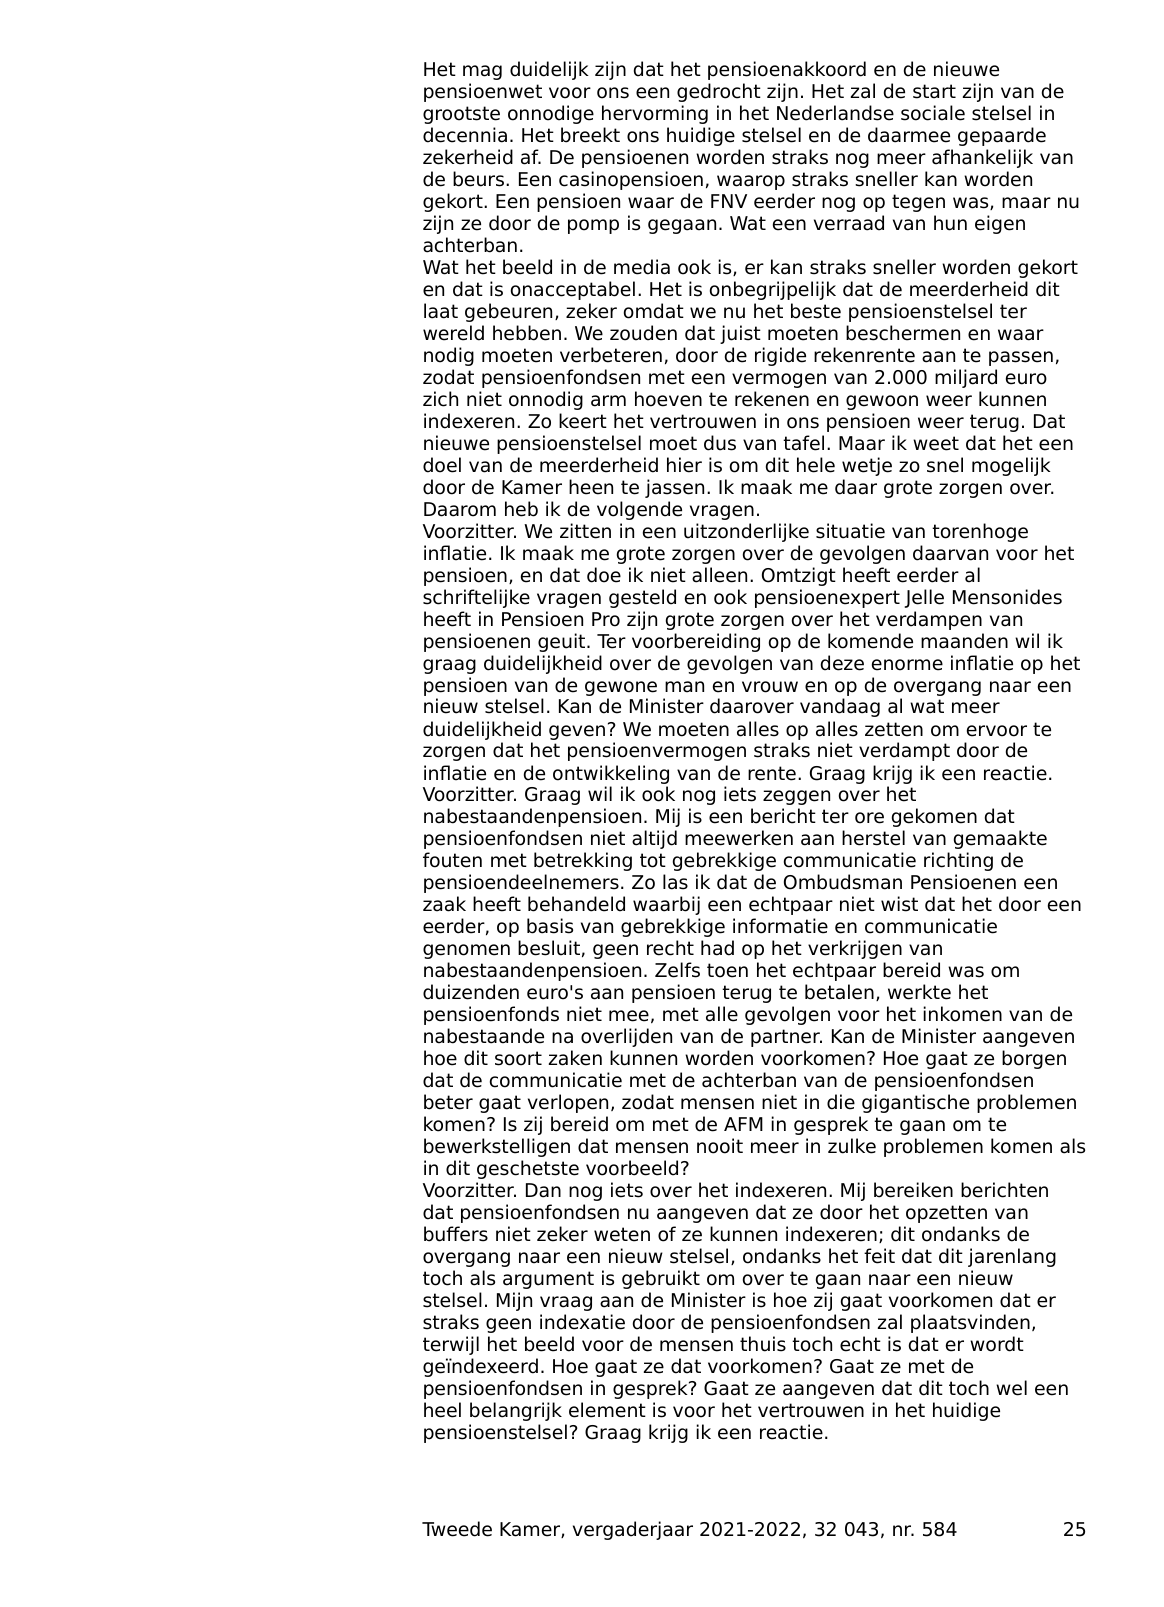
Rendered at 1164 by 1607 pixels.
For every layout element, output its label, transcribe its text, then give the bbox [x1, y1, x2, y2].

text Voorzitter. We zitten in een uitzonderlijke situatie van torenhoge inflatie. Ik maak me grote zorgen over de gevolgen daarvan voor het pensioen, en dat doe ik niet alleen. Omtzigt heeft eerder al schriftelijke vragen gesteld en ook pensioenexpert Jelle Mensonides heeft in Pensioen Pro zijn grote zorgen over het verdampen van pensioenen geuit. Ter voorbereiding op de komende maanden wil ik graag duidelijkheid over de gevolgen van deze enorme inflatie op het pensioen van de gewone man en vrouw en op de overgang naar een nieuw stelsel. Kan de Minister daarover vandaag al wat meer duidelijkheid geven? We moeten alles op alles zetten om ervoor te zorgen dat het pensioenvermogen straks niet verdampt door de inflatie en de ontwikkeling van de rente. Graag krijg ik een reactie. [422, 521, 1087, 784]
text Het mag duidelijk zijn dat het pensioenakkoord en de nieuwe pensioenwet voor ons een gedrocht zijn. Het zal de start zijn van de grootste onnodige hervorming in het Nederlandse sociale stelsel in decennia. Het breekt ons huidige stelsel en de daarmee gepaarde zekerheid af. De pensioenen worden straks nog meer afhankelijk van de beurs. Een casinopensioen, waarop straks sneller kan worden gekort. Een pensioen waar de FNV eerder nog op tegen was, maar nu zijn ze door de pomp is gegaan. Wat een verraad van hun eigen achterban. [422, 59, 1087, 257]
text Wat het beeld in de media ook is, er kan straks sneller worden gekort en dat is onacceptabel. Het is onbegrijpelijk dat de meerderheid dit laat gebeuren, zeker omdat we nu het beste pensioenstelsel ter wereld hebben. We zouden dat juist moeten beschermen en waar nodig moeten verbeteren, door de rigide rekenrente aan te passen, zodat pensioenfondsen met een vermogen van 2.000 miljard euro zich niet onnodig arm hoeven te rekenen en gewoon weer kunnen indexeren. Zo keert het vertrouwen in ons pensioen weer terug. Dat nieuwe pensioenstelsel moet dus van tafel. Maar ik weet dat het een doel van de meerderheid hier is om dit hele wetje zo snel mogelijk door de Kamer heen te jassen. Ik maak me daar grote zorgen over. Daarom heb ik de volgende vragen. [422, 257, 1087, 521]
text Voorzitter. Graag wil ik ook nog iets zeggen over het nabestaandenpensioen. Mij is een bericht ter ore gekomen dat pensioenfondsen niet altijd meewerken aan herstel van gemaakte fouten met betrekking tot gebrekkige communicatie richting de pensioendeelnemers. Zo las ik dat de Ombudsman Pensioenen een zaak heeft behandeld waarbij een echtpaar niet wist dat het door een eerder, op basis van gebrekkige informatie en communicatie genomen besluit, geen recht had op het verkrijgen van nabestaandenpensioen. Zelfs toen het echtpaar bereid was om duizenden euro's aan pensioen terug te betalen, werkte het pensioenfonds niet mee, met alle gevolgen voor het inkomen van de nabestaande na overlijden van de partner. Kan de Minister aangeven hoe dit soort zaken kunnen worden voorkomen? Hoe gaat ze borgen dat de communicatie met de achterban van de pensioenfondsen beter gaat verlopen, zodat mensen niet in die gigantische problemen komen? Is zij bereid om met de AFM in gesprek te gaan om te bewerkstelligen dat mensen nooit meer in zulke problemen komen als in dit geschetste voorbeeld? [422, 784, 1087, 1180]
text Voorzitter. Dan nog iets over het indexeren. Mij bereiken berichten dat pensioenfondsen nu aangeven dat ze door het opzetten van buffers niet zeker weten of ze kunnen indexeren; dit ondanks de overgang naar een nieuw stelsel, ondanks het feit dat dit jarenlang toch als argument is gebruikt om over te gaan naar een nieuw stelsel. Mijn vraag aan de Minister is hoe zij gaat voorkomen dat er straks geen indexatie door de pensioenfondsen zal plaatsvinden, terwijl het beeld voor de mensen thuis toch echt is dat er wordt geïndexeerd. Hoe gaat ze dat voorkomen? Gaat ze met de pensioenfondsen in gesprek? Gaat ze aangeven dat dit toch wel een heel belangrijk element is voor het vertrouwen in het huidige pensioenstelsel? Graag krijg ik een reactie. [422, 1180, 1087, 1444]
